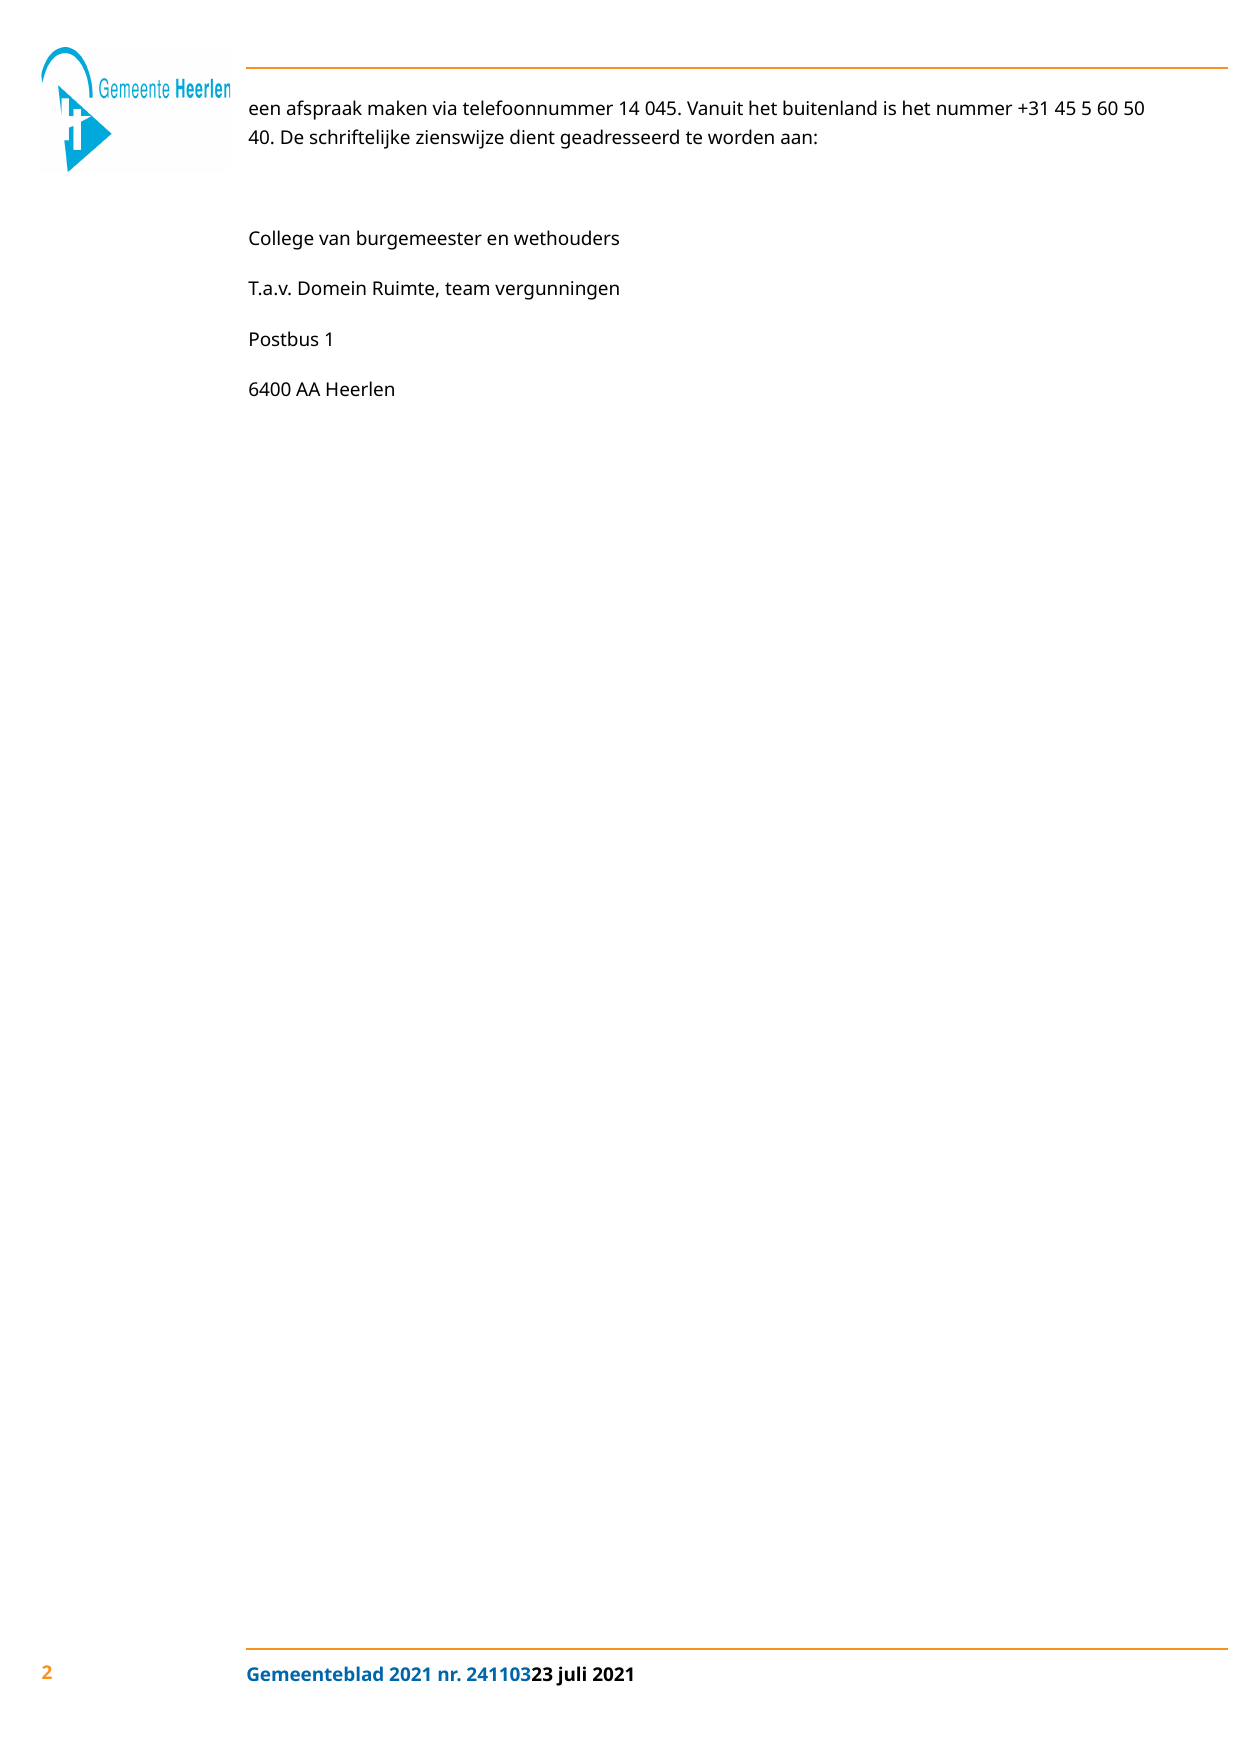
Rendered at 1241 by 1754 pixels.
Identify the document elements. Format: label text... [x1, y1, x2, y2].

picture [41, 47, 59, 70]
text Postbus 1 [248, 326, 1152, 352]
text een afspraak maken via telefoonnummer 14 045. Vanuit het buitenland is het nummer +31 45 5 60 50 40. De schriftelijke zienswijze dient geadresseerd te worden aan: [248, 95, 1152, 150]
picture [41, 47, 231, 172]
text T.a.v. Domein Ruimte, team vergunningen [248, 276, 1152, 301]
text College van burgemeester en wethouders [248, 225, 1152, 251]
text 6400 AA Heerlen [248, 376, 1152, 402]
